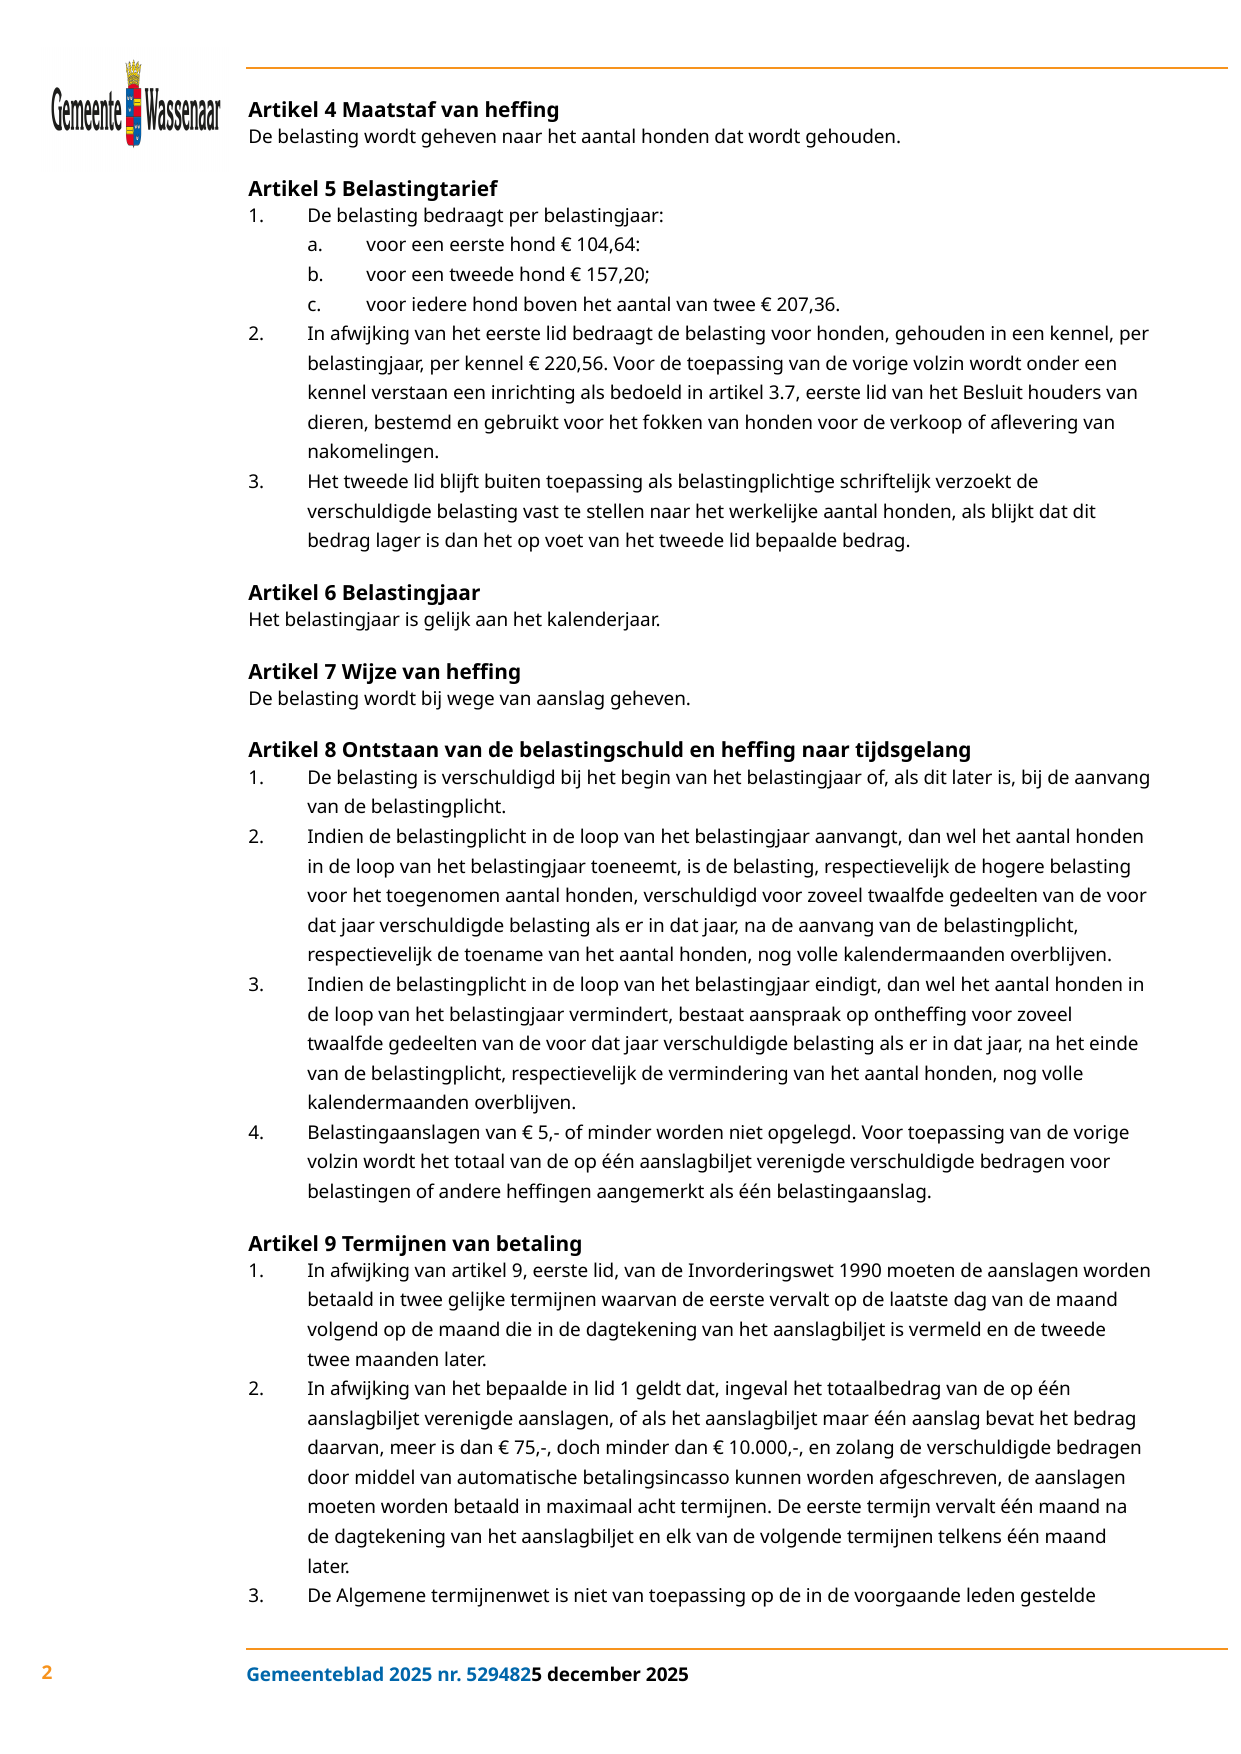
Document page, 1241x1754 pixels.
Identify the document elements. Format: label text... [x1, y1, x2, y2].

text De belasting wordt geheven naar het aantal honden dat wordt gehouden. [248, 123, 1152, 149]
text Artikel 9 Termijnen van betaling [248, 1229, 1152, 1257]
text Artikel 8 Ontstaan van de belastingschuld en heffing naar tijdsgelang [248, 736, 1152, 764]
text De belasting wordt bij wege van aanslag geheven. [248, 685, 1152, 711]
list voor een tweede hond € 157,20; [307, 261, 1152, 287]
text Artikel 6 Belastingjaar [248, 578, 1152, 606]
list Het tweede lid blijft buiten toepassing als belastingplichtige schriftelijk verzoekt de verschuldigde belasting vast te stellen naar het werkelijke aantal honden, als blijkt dat dit bedrag lager is dan het op voet van het tweede lid bepaalde bedrag. [248, 468, 1152, 553]
list De belasting bedraagt per belastingjaar: [248, 202, 1152, 228]
text Het belastingjaar is gelijk aan het kalenderjaar. [248, 606, 1152, 632]
text Artikel 5 Belastingtarief [248, 174, 1152, 202]
list In afwijking van het eerste lid bedraagt de belasting voor honden, gehouden in een kennel, per belastingjaar, per kennel € 220,56. Voor de toepassing van de vorige volzin wordt onder een kennel verstaan een inrichting als bedoeld in artikel 3.7, eerste lid van het Besluit houders van dieren, bestemd en gebruikt voor het fokken van honden voor de verkoop of aflevering van nakomelingen. [248, 320, 1152, 464]
text Artikel 7 Wijze van heffing [248, 657, 1152, 685]
list voor iedere hond boven het aantal van twee € 207,36. [307, 291, 1152, 317]
list In afwijking van artikel 9, eerste lid, van de Invorderingswet 1990 moeten de aanslagen worden betaald in twee gelijke termijnen waarvan de eerste vervalt op de laatste dag van de maand volgend op de maand die in de dagtekening van het aanslagbiljet is vermeld en de tweede twee maanden later. [248, 1257, 1152, 1372]
list De belasting is verschuldigd bij het begin van het belastingjaar of, als dit later is, bij de aanvang van de belastingplicht. [248, 764, 1152, 819]
list In afwijking van het bepaalde in lid 1 geldt dat, ingeval het totaalbedrag van de op één aanslagbiljet verenigde aanslagen, of als het aanslagbiljet maar één aanslag bevat het bedrag daarvan, meer is dan € 75,-, doch minder dan € 10.000,-, en zolang de verschuldigde bedragen door middel van automatische betalingsincasso kunnen worden afgeschreven, de aanslagen moeten worden betaald in maximaal acht termijnen. De eerste termijn vervalt één maand na de dagtekening van het aanslagbiljet en elk van de volgende termijnen telkens één maand later. [248, 1375, 1152, 1579]
list Indien de belastingplicht in de loop van het belastingjaar eindigt, dan wel het aantal honden in de loop van het belastingjaar vermindert, bestaat aanspraak op ontheffing voor zoveel twaalfde gedeelten van de voor dat jaar verschuldigde belasting als er in dat jaar, na het einde van de belastingplicht, respectievelijk de vermindering van het aantal honden, nog volle kalendermaanden overblijven. [248, 971, 1152, 1115]
text Artikel 4 Maatstaf van heffing [248, 95, 1152, 123]
list voor een eerste hond € 104,64: [307, 232, 1152, 257]
list Indien de belastingplicht in de loop van het belastingjaar aanvangt, dan wel het aantal honden in de loop van het belastingjaar toeneemt, is de belasting, respectievelijk de hogere belasting voor het toegenomen aantal honden, verschuldigd voor zoveel twaalfde gedeelten van de voor dat jaar verschuldigde belasting als er in dat jaar, na de aanvang van de belastingplicht, respectievelijk de toename van het aantal honden, nog volle kalendermaanden overblijven. [248, 823, 1152, 967]
picture [41, 47, 231, 172]
list Belastingaanslagen van € 5,- of minder worden niet opgelegd. Voor toepassing van de vorige volzin wordt het totaal van de op één aanslagbiljet verenigde verschuldigde bedragen voor belastingen of andere heffingen aangemerkt als één belastingaanslag. [248, 1119, 1152, 1204]
list De Algemene termijnenwet is niet van toepassing op de in de voorgaande leden gestelde [248, 1582, 1152, 1608]
